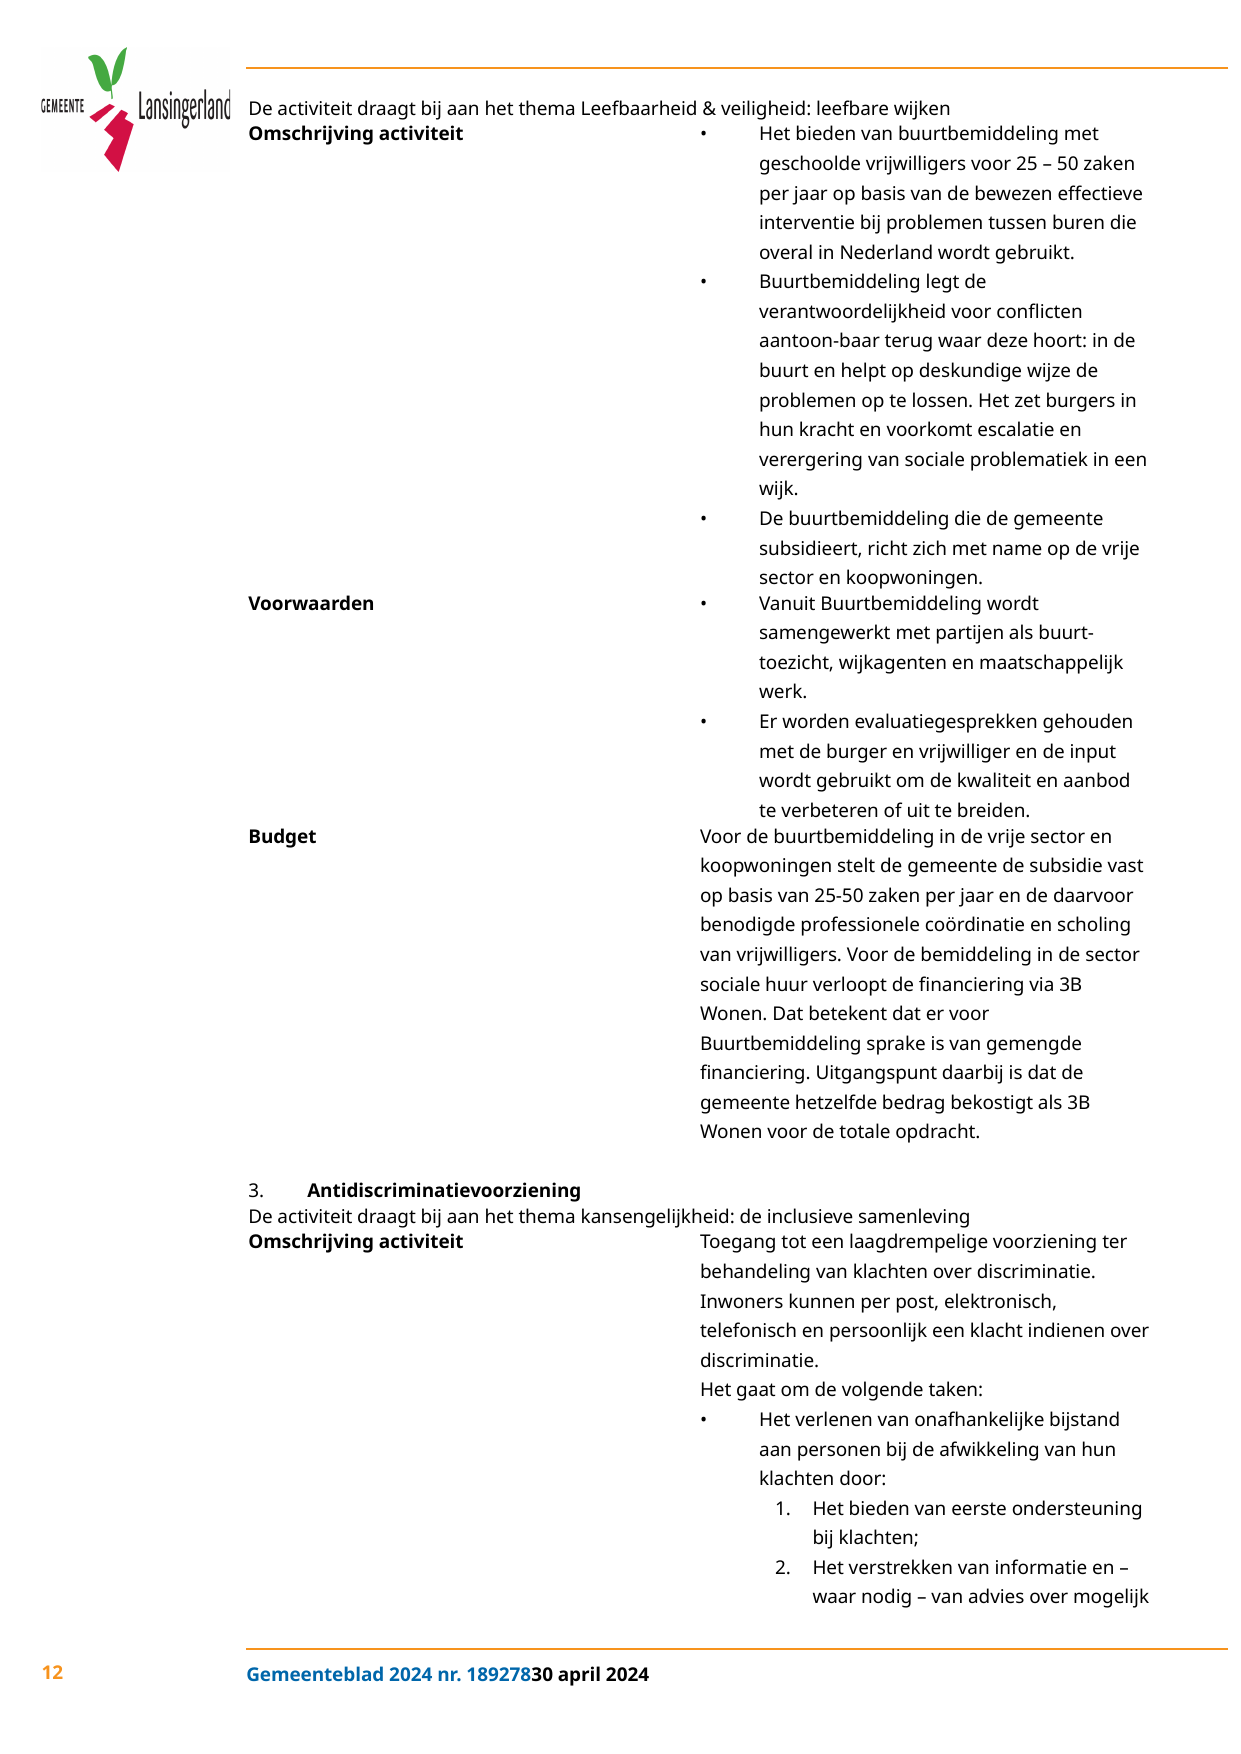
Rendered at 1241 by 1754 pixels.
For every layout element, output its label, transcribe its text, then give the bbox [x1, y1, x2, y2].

table_cell Toegang tot een laagdrempelige voorziening ter behandeling van klachten over discriminatie. Inwoners kunnen per post, elektronisch, telefonisch en persoonlijk een klacht indienen over discriminatie. Het gaat om de volgende taken: Het verlenen van onafhankelijke bijstand aan personen bij de afwikkeling van hun klachten door: Het bieden van eerste ondersteuning bij klachten; Het verstrekken van informatie en – waar nodig – van advies over mogelijk [700, 1229, 1152, 1609]
table_cell De activiteit draagt bij aan het thema kansengelijkheid: de inclusieve samenleving [248, 1203, 1152, 1229]
table_cell Het bieden van buurtbemiddeling met geschoolde vrijwilligers voor 25 – 50 zaken per jaar op basis van de bewezen effectieve interventie bij problemen tussen buren die overal in Nederland wordt gebruikt. Buurtbemiddeling legt de verantwoordelijkheid voor conflicten aantoon-baar terug waar deze hoort: in de buurt en helpt op deskundige wijze de problemen op te lossen. Het zet burgers in hun kracht en voorkomt escalatie en verergering van sociale problematiek in een wijk. De buurtbemiddeling die de gemeente subsidieert, richt zich met name op de vrije sector en koopwoningen. [700, 121, 1152, 590]
table_cell Budget [248, 823, 700, 1144]
table_cell Voor de buurtbemiddeling in de vrije sector en koopwoningen stelt de gemeente de subsidie vast op basis van 25-50 zaken per jaar en de daarvoor benodigde professionele coördinatie en scholing van vrijwilligers. Voor de bemiddeling in de sector sociale huur verloopt de financiering via 3B Wonen. Dat betekent dat er voor Buurtbemiddeling sprake is van gemengde financiering. Uitgangspunt daarbij is dat de gemeente hetzelfde bedrag bekostigt als 3B Wonen voor de totale opdracht. [700, 823, 1152, 1144]
table_cell De activiteit draagt bij aan het thema Leefbaarheid & veiligheid: leefbare wijken [248, 95, 1152, 121]
table_cell Voorwaarden [248, 590, 700, 823]
picture [41, 47, 231, 172]
table_cell Omschrijving activiteit [248, 121, 700, 590]
table_header Antidiscriminatievoorziening [248, 1177, 1152, 1203]
table_cell Omschrijving activiteit [248, 1229, 700, 1609]
table_cell Vanuit Buurtbemiddeling wordt samengewerkt met partijen als buurt-toezicht, wijkagenten en maatschappelijk werk. Er worden evaluatiegesprekken gehouden met de burger en vrijwilliger en de input wordt gebruikt om de kwaliteit en aanbod te verbeteren of uit te breiden. [700, 590, 1152, 823]
